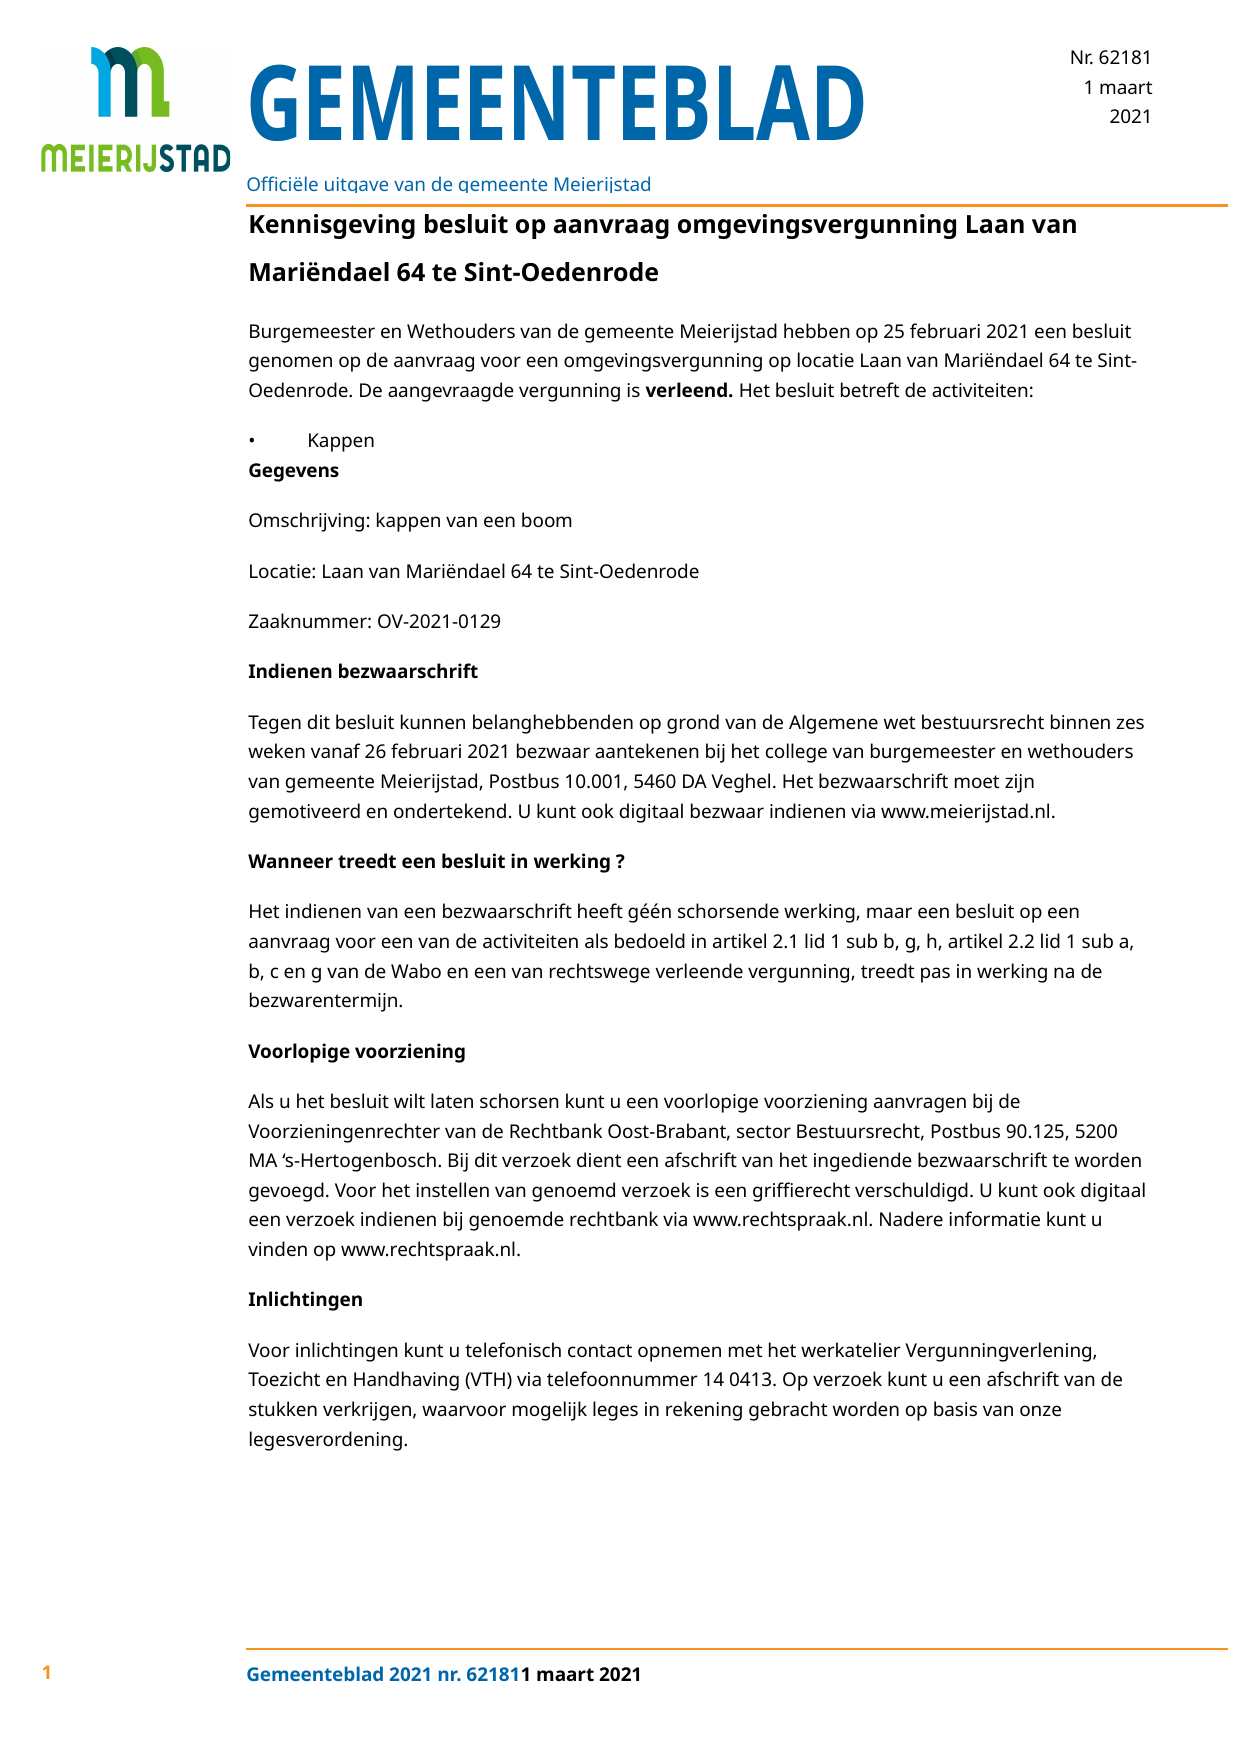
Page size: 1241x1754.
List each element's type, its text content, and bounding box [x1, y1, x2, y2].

text Wanneer treedt een besluit in werking ? [248, 848, 1152, 874]
text Tegen dit besluit kunnen belanghebbenden op grond van de Algemene wet bestuursrecht binnen zes weken vanaf 26 februari 2021 bezwaar aantekenen bij het college van burgemeester en wethouders van gemeente Meierijstad, Postbus 10.001, 5460 DA Veghel. Het bezwaarschrift moet zijn gemotiveerd en ondertekend. U kunt ook digitaal bezwaar indienen via www.meierijstad.nl. [248, 709, 1152, 824]
text Zaaknummer: OV-2021-0129 [248, 608, 1152, 634]
text Voorlopige voorziening [248, 1038, 1152, 1064]
text Voor inlichtingen kunt u telefonisch contact opnemen met het werkatelier Vergunningverlening, Toezicht en Handhaving (VTH) via telefoonnummer 14 0413. Op verzoek kunt u een afschrift van de stukken verkrijgen, waarvoor mogelijk leges in rekening gebracht worden op basis van onze legesverordening. [248, 1337, 1152, 1452]
text Indienen bezwaarschrift [248, 659, 1152, 684]
text Locatie: Laan van Mariëndael 64 te Sint-Oedenrode [248, 558, 1152, 584]
text Als u het besluit wilt laten schorsen kunt u een voorlopige voorziening aanvragen bij de Voorzieningenrechter van de Rechtbank Oost-Brabant, sector Bestuursrecht, Postbus 90.125, 5200 MA ‘s-Hertogenbosch. Bij dit verzoek dient een afschrift van het ingediende bezwaarschrift te worden gevoegd. Voor het instellen van genoemd verzoek is een griffierecht verschuldigd. U kunt ook digitaal een verzoek indienen bij genoemde rechtbank via www.rechtspraak.nl. Nadere informatie kunt u vinden op www.rechtspraak.nl. [248, 1088, 1152, 1262]
text Gegevens [248, 457, 1152, 483]
text Burgemeester en Wethouders van de gemeente Meierijstad hebben op 25 februari 2021 een besluit genomen op de aanvraag voor een omgevingsvergunning op locatie Laan van Mariëndael 64 te Sint-Oedenrode. De aangevraagde vergunning is verleend. Het besluit betreft de activiteiten: [248, 318, 1152, 403]
text Kennisgeving besluit op aanvraag omgevingsvergunning Laan van Mariëndael 64 te Sint-Oedenrode [248, 207, 1152, 288]
text Inlichtingen [248, 1287, 1152, 1312]
list Kappen [248, 427, 1152, 453]
text Omschrijving: kappen van een boom [248, 507, 1152, 533]
text Het indienen van een bezwaarschrift heeft géén schorsende werking, maar een besluit op een aanvraag voor een van de activiteiten als bedoeld in artikel 2.1 lid 1 sub b, g, h, artikel 2.2 lid 1 sub a, b, c en g van de Wabo en een van rechtswege verleende vergunning, treedt pas in werking na de bezwarentermijn. [248, 899, 1152, 1013]
picture [41, 47, 231, 172]
